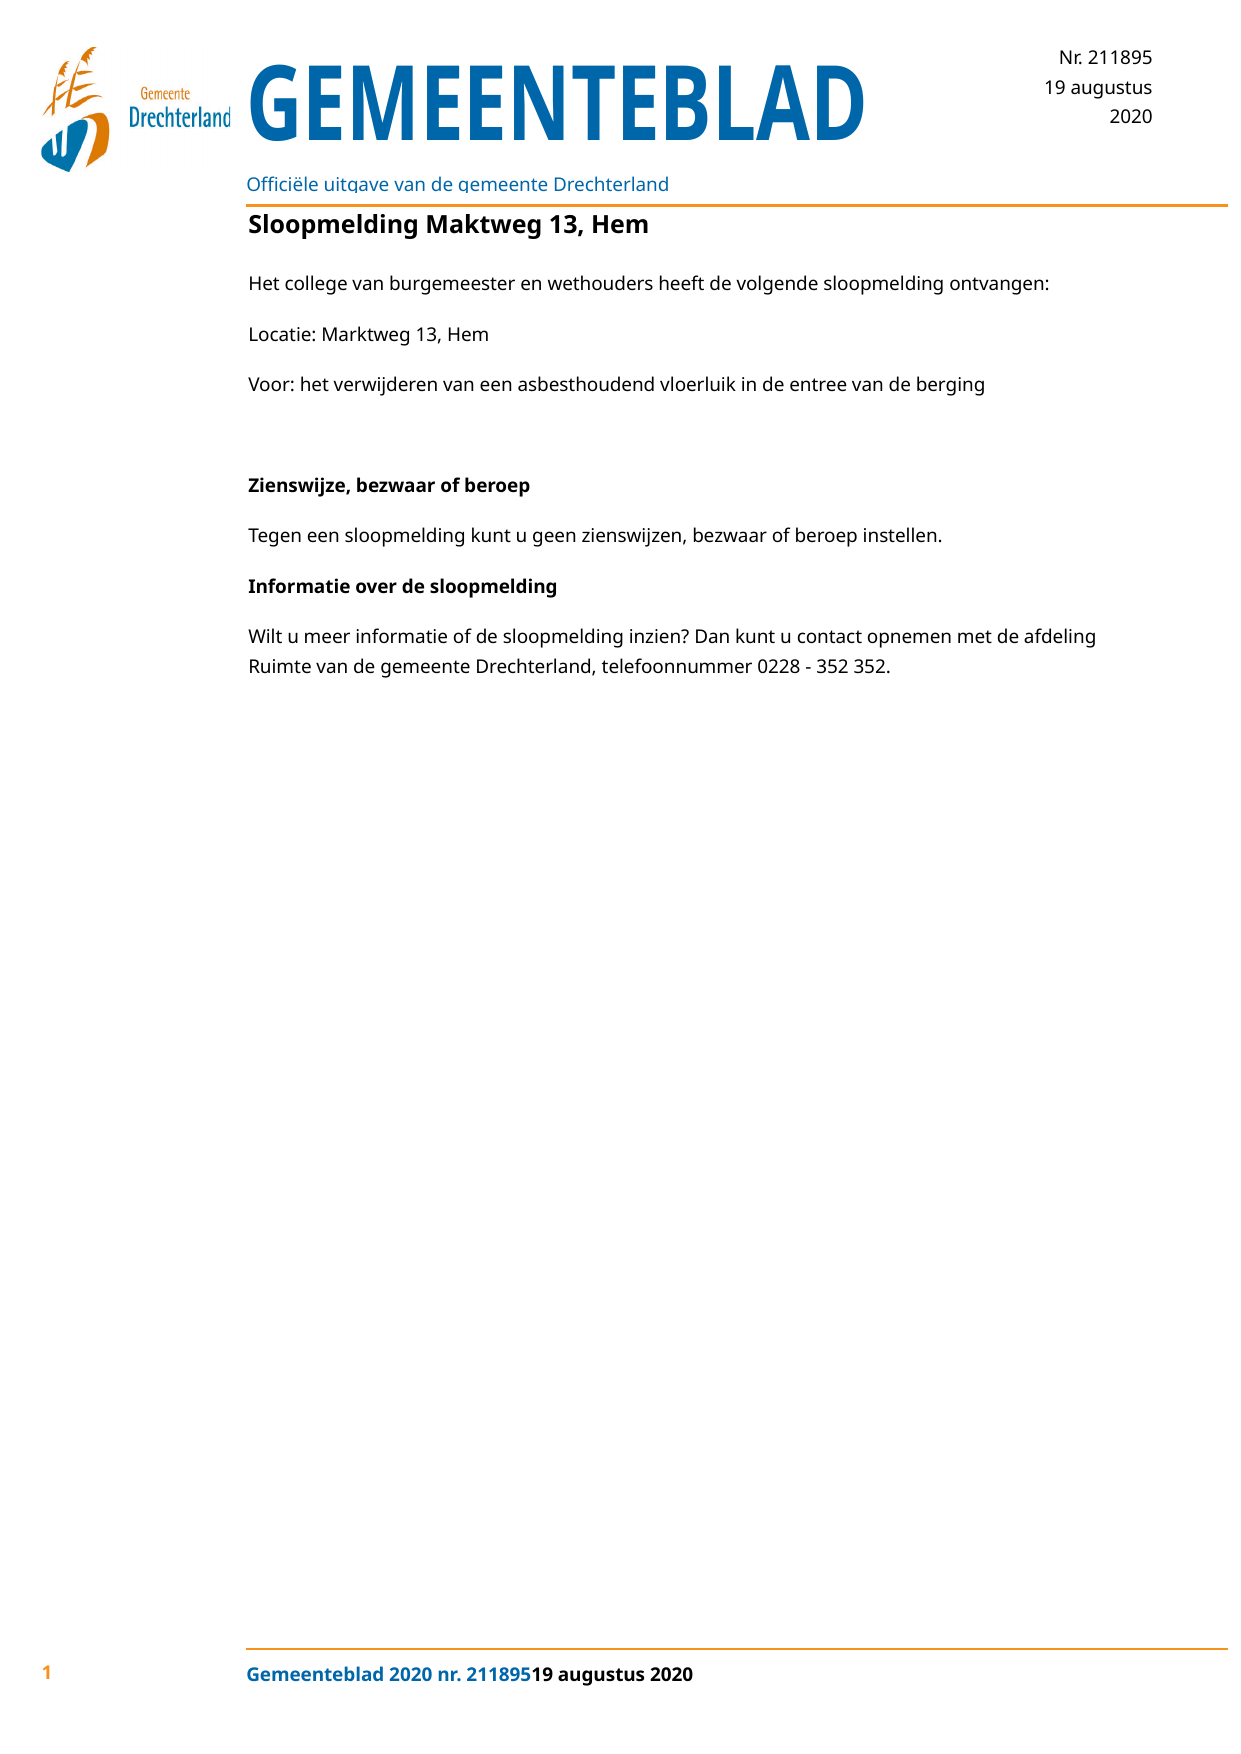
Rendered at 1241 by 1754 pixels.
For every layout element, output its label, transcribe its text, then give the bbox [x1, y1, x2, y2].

text Voor: het verwijderen van een asbesthoudend vloerluik in de entree van de berging [248, 371, 1152, 397]
picture [41, 47, 231, 172]
text Het college van burgemeester en wethouders heeft de volgende sloopmelding ontvangen: [248, 270, 1152, 296]
text Informatie over de sloopmelding [248, 573, 1152, 598]
picture [41, 158, 64, 172]
picture [226, 115, 231, 124]
text Tegen een sloopmelding kunt u geen zienswijzen, bezwaar of beroep instellen. [248, 522, 1152, 548]
text Wilt u meer informatie of de sloopmelding inzien? Dan kunt u contact opnemen met de afdeling Ruimte van de gemeente Drechterland, telefoonnummer 0228 - 352 352. [248, 623, 1152, 678]
text Locatie: Marktweg 13, Hem [248, 321, 1152, 346]
text Zienswijze, bezwaar of beroep [248, 472, 1152, 498]
text Sloopmelding Maktweg 13, Hem [248, 207, 1152, 241]
